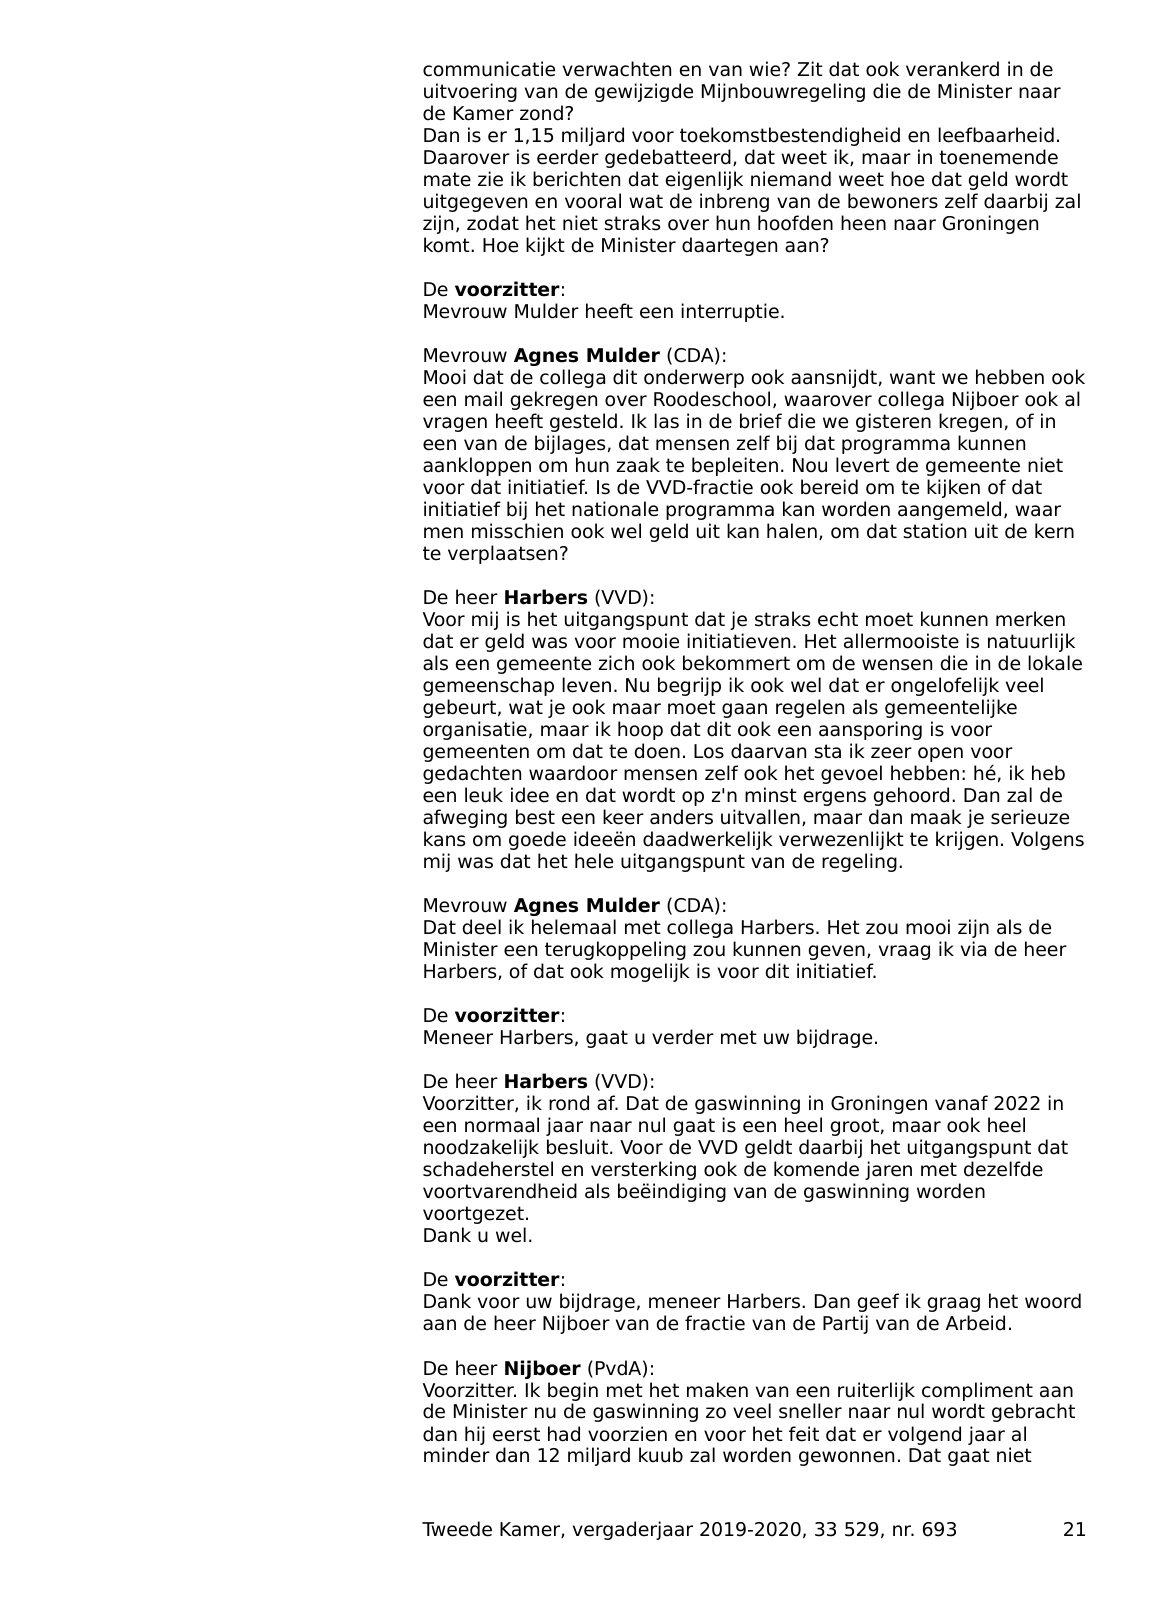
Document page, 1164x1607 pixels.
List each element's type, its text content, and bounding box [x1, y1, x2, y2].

text Meneer Harbers, gaat u verder met uw bijdrage. [422, 1027, 1087, 1049]
text Mevrouw Agnes Mulder (CDA): [422, 895, 1087, 917]
text Dat deel ik helemaal met collega Harbers. Het zou mooi zijn als de Minister een terugkoppeling zou kunnen geven, vraag ik via de heer Harbers, of dat ook mogelijk is voor dit initiatief. [422, 917, 1087, 983]
text De voorzitter: [422, 1005, 1087, 1027]
text De voorzitter: [422, 279, 1087, 301]
text Voorzitter. Ik begin met het maken van een ruiterlijk compliment aan de Minister nu de gaswinning zo veel sneller naar nul wordt gebracht dan hij eerst had voorzien en voor het feit dat er volgend jaar al minder dan 12 miljard kuub zal worden gewonnen. Dat gaat niet [422, 1379, 1087, 1467]
text De heer Harbers (VVD): [422, 587, 1087, 609]
text De heer Nijboer (PvdA): [422, 1357, 1087, 1379]
text Voor mij is het uitgangspunt dat je straks echt moet kunnen merken dat er geld was voor mooie initiatieven. Het allermooiste is natuurlijk als een gemeente zich ook bekommert om de wensen die in de lokale gemeenschap leven. Nu begrijp ik ook wel dat er ongelofelijk veel gebeurt, wat je ook maar moet gaan regelen als gemeentelijke organisatie, maar ik hoop dat dit ook een aansporing is voor gemeenten om dat te doen. Los daarvan sta ik zeer open voor gedachten waardoor mensen zelf ook het gevoel hebben: hé, ik heb een leuk idee en dat wordt op z'n minst ergens gehoord. Dan zal de afweging best een keer anders uitvallen, maar dan maak je serieuze kans om goede ideeën daadwerkelijk verwezenlijkt te krijgen. Volgens mij was dat het hele uitgangspunt van de regeling. [422, 609, 1087, 873]
text communicatie verwachten en van wie? Zit dat ook verankerd in de uitvoering van de gewijzigde Mijnbouwregeling die de Minister naar de Kamer zond? [422, 59, 1087, 125]
text De voorzitter: [422, 1269, 1087, 1291]
text Mooi dat de collega dit onderwerp ook aansnijdt, want we hebben ook een mail gekregen over Roodeschool, waarover collega Nijboer ook al vragen heeft gesteld. Ik las in de brief die we gisteren kregen, of in een van de bijlages, dat mensen zelf bij dat programma kunnen aankloppen om hun zaak te bepleiten. Nou levert de gemeente niet voor dat initiatief. Is de VVD-fractie ook bereid om te kijken of dat initiatief bij het nationale programma kan worden aangemeld, waar men misschien ook wel geld uit kan halen, om dat station uit de kern te verplaatsen? [422, 367, 1087, 565]
text Dank voor uw bijdrage, meneer Harbers. Dan geef ik graag het woord aan de heer Nijboer van de fractie van de Partij van de Arbeid. [422, 1291, 1087, 1335]
text De heer Harbers (VVD): [422, 1071, 1087, 1093]
text Dan is er 1,15 miljard voor toekomstbestendigheid en leefbaarheid. Daarover is eerder gedebatteerd, dat weet ik, maar in toenemende mate zie ik berichten dat eigenlijk niemand weet hoe dat geld wordt uitgegeven en vooral wat de inbreng van de bewoners zelf daarbij zal zijn, zodat het niet straks over hun hoofden heen naar Groningen komt. Hoe kijkt de Minister daartegen aan? [422, 125, 1087, 257]
text Mevrouw Agnes Mulder (CDA): [422, 345, 1087, 367]
text Dank u wel. [422, 1225, 1087, 1247]
text Mevrouw Mulder heeft een interruptie. [422, 301, 1087, 323]
text Voorzitter, ik rond af. Dat de gaswinning in Groningen vanaf 2022 in een normaal jaar naar nul gaat is een heel groot, maar ook heel noodzakelijk besluit. Voor de VVD geldt daarbij het uitgangspunt dat schadeherstel en versterking ook de komende jaren met dezelfde voortvarendheid als beëindiging van de gaswinning worden voortgezet. [422, 1093, 1087, 1225]
